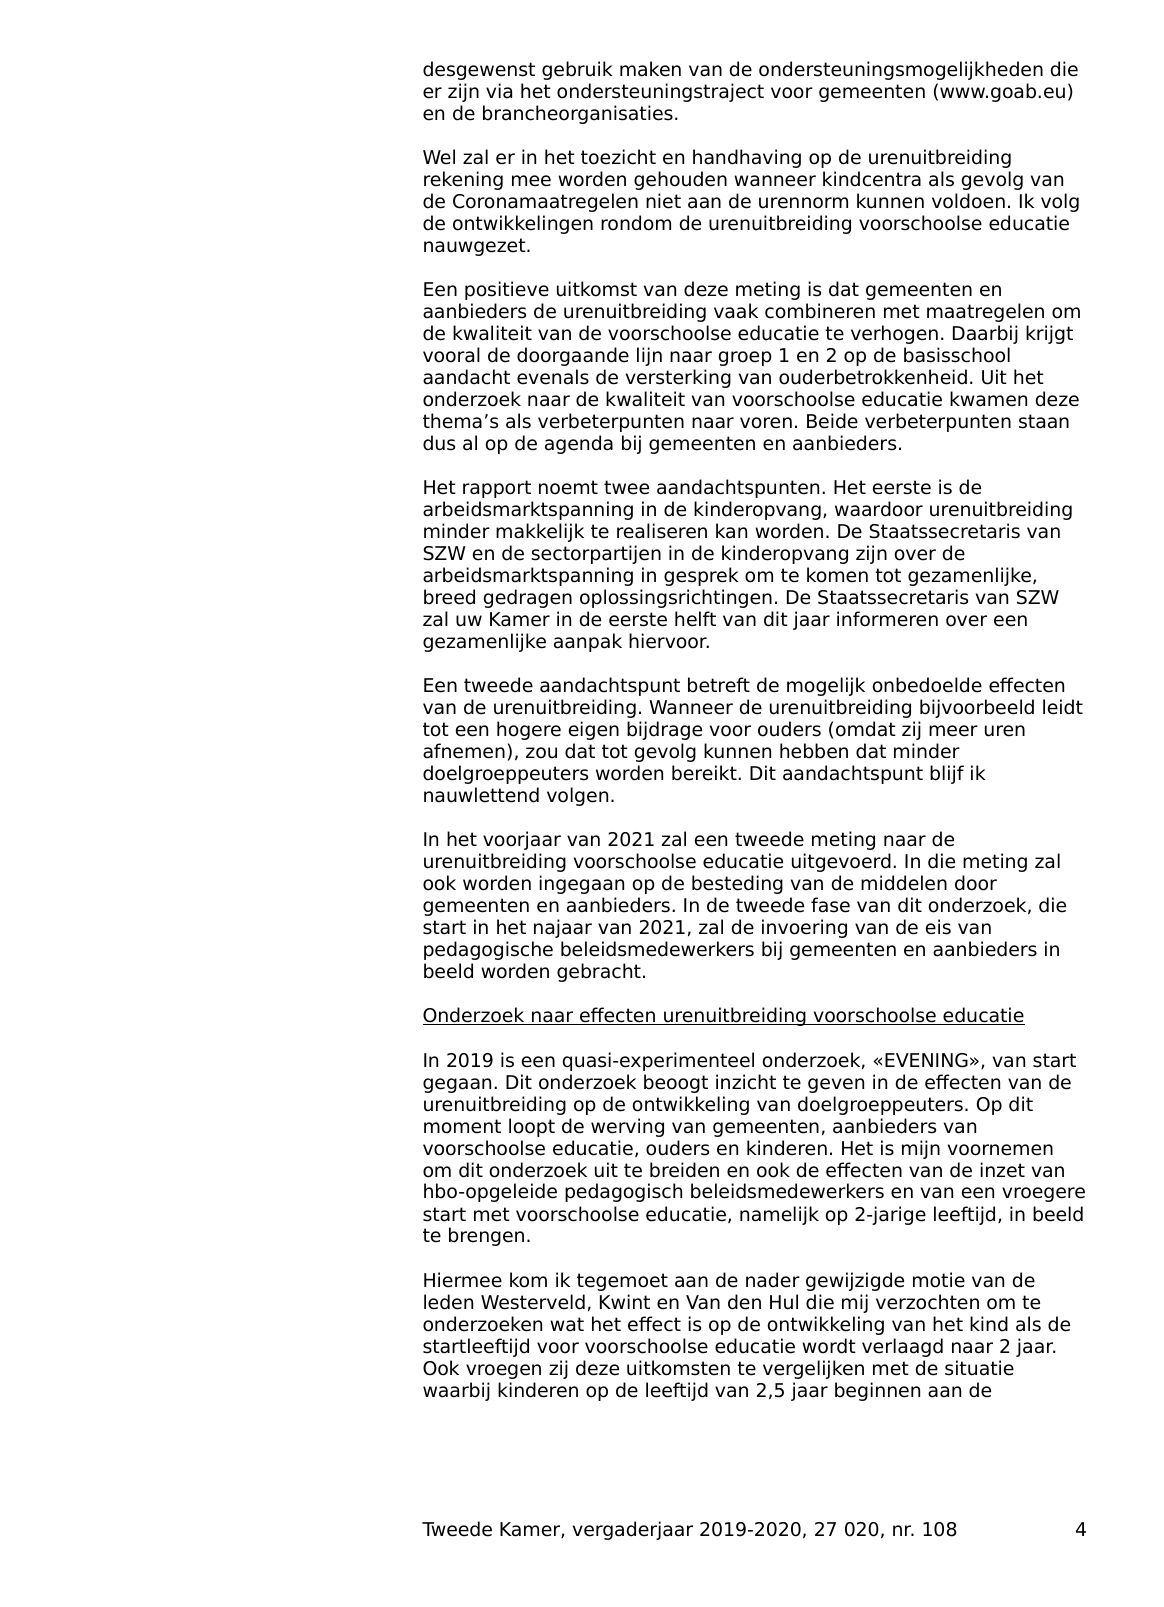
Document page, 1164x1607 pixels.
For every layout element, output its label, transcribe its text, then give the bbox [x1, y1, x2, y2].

text Wel zal er in het toezicht en handhaving op de urenuitbreiding rekening mee worden gehouden wanneer kindcentra als gevolg van de Coronamaatregelen niet aan de urennorm kunnen voldoen. Ik volg de ontwikkelingen rondom de urenuitbreiding voorschoolse educatie nauwgezet. [422, 147, 1087, 257]
text Een tweede aandachtspunt betreft de mogelijk onbedoelde effecten van de urenuitbreiding. Wanneer de urenuitbreiding bijvoorbeeld leidt tot een hogere eigen bijdrage voor ouders (omdat zij meer uren afnemen), zou dat tot gevolg kunnen hebben dat minder doelgroeppeuters worden bereikt. Dit aandachtspunt blijf ik nauwlettend volgen. [422, 675, 1087, 807]
text In het voorjaar van 2021 zal een tweede meting naar de urenuitbreiding voorschoolse educatie uitgevoerd. In die meting zal ook worden ingegaan op de besteding van de middelen door gemeenten en aanbieders. In de tweede fase van dit onderzoek, die start in het najaar van 2021, zal de invoering van de eis van pedagogische beleidsmedewerkers bij gemeenten en aanbieders in beeld worden gebracht. [422, 829, 1087, 983]
text Het rapport noemt twee aandachtspunten. Het eerste is de arbeidsmarktspanning in de kinderopvang, waardoor urenuitbreiding minder makkelijk te realiseren kan worden. De Staatssecretaris van SZW en de sectorpartijen in de kinderopvang zijn over de arbeidsmarktspanning in gesprek om te komen tot gezamenlijke, breed gedragen oplossingsrichtingen. De Staatssecretaris van SZW zal uw Kamer in de eerste helft van dit jaar informeren over een gezamenlijke aanpak hiervoor. [422, 477, 1087, 653]
text desgewenst gebruik maken van de ondersteuningsmogelijkheden die er zijn via het ondersteuningstraject voor gemeenten (www.goab.eu) en de brancheorganisaties. [422, 59, 1087, 125]
text In 2019 is een quasi-experimenteel onderzoek, «EVENING», van start gegaan. Dit onderzoek beoogt inzicht te geven in de effecten van de urenuitbreiding op de ontwikkeling van doelgroeppeuters. Op dit moment loopt de werving van gemeenten, aanbieders van voorschoolse educatie, ouders en kinderen. Het is mijn voornemen om dit onderzoek uit te breiden en ook de effecten van de inzet van hbo-opgeleide pedagogisch beleidsmedewerkers en van een vroegere start met voorschoolse educatie, namelijk op 2-jarige leeftijd, in beeld te brengen. [422, 1049, 1087, 1247]
text Een positieve uitkomst van deze meting is dat gemeenten en aanbieders de urenuitbreiding vaak combineren met maatregelen om de kwaliteit van de voorschoolse educatie te verhogen. Daarbij krijgt vooral de doorgaande lijn naar groep 1 en 2 op de basisschool aandacht evenals de versterking van ouderbetrokkenheid. Uit het onderzoek naar de kwaliteit van voorschoolse educatie kwamen deze thema’s als verbeterpunten naar voren. Beide verbeterpunten staan dus al op de agenda bij gemeenten en aanbieders. [422, 279, 1087, 455]
subtitle Onderzoek naar effecten urenuitbreiding voorschoolse educatie [422, 1005, 1087, 1027]
text Hiermee kom ik tegemoet aan de nader gewijzigde motie van de leden Westerveld, Kwint en Van den Hul die mij verzochten om te onderzoeken wat het effect is op de ontwikkeling van het kind als de startleeftijd voor voorschoolse educatie wordt verlaagd naar 2 jaar. Ook vroegen zij deze uitkomsten te vergelijken met de situatie waarbij kinderen op de leeftijd van 2,5 jaar beginnen aan de [422, 1269, 1087, 1401]
